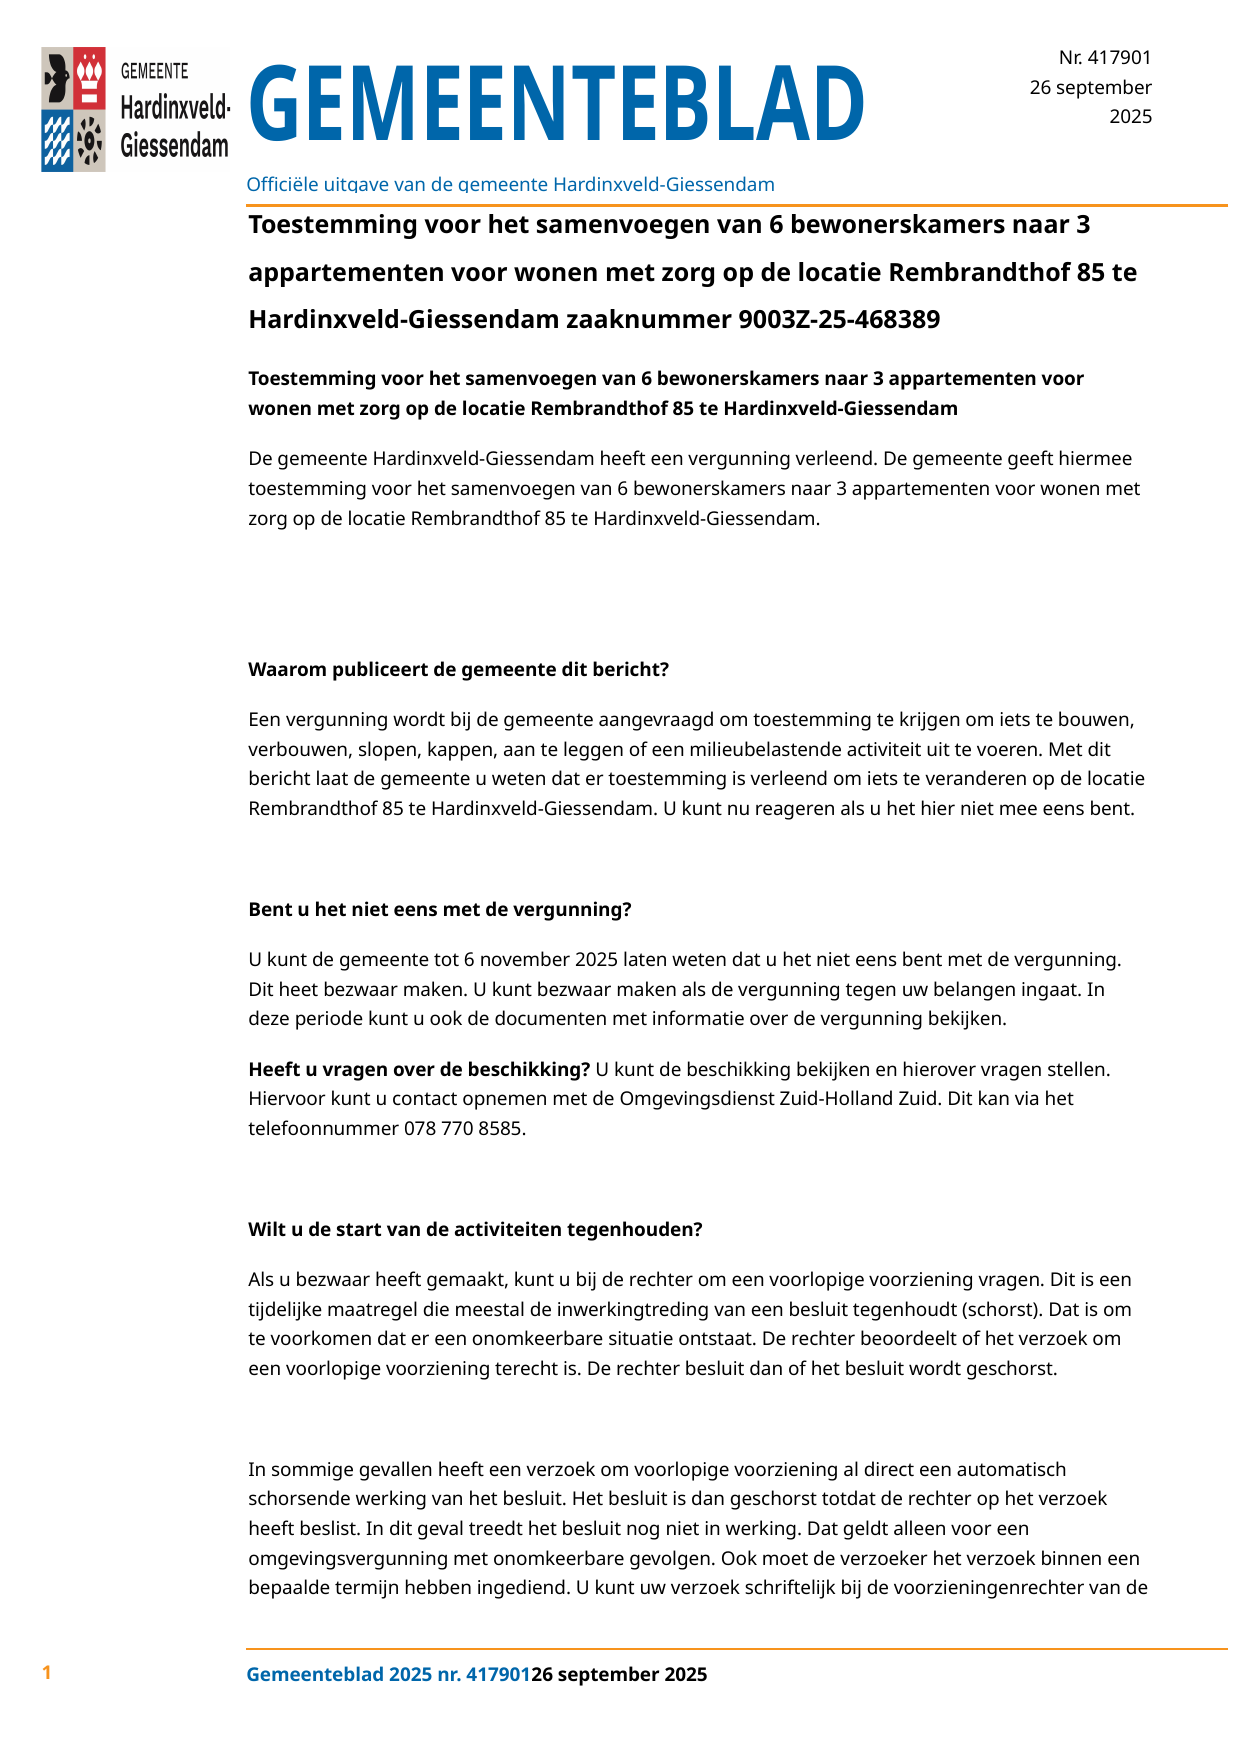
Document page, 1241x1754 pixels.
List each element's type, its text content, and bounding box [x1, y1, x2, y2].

text Toestemming voor het samenvoegen van 6 bewonerskamers naar 3 appartementen voor wonen met zorg op de locatie Rembrandthof 85 te Hardinxveld-Giessendam [248, 366, 1152, 421]
text Bent u het niet eens met de vergunning? [248, 896, 1152, 922]
text U kunt de gemeente tot 6 november 2025 laten weten dat u het niet eens bent met de vergunning. Dit heet bezwaar maken. U kunt bezwaar maken als de vergunning tegen uw belangen ingaat. In deze periode kunt u ook de documenten met informatie over de vergunning bekijken. [248, 946, 1152, 1031]
text De gemeente Hardinxveld-Giessendam heeft een vergunning verleend. De gemeente geeft hiermee toestemming voor het samenvoegen van 6 bewonerskamers naar 3 appartementen voor wonen met zorg op de locatie Rembrandthof 85 te Hardinxveld-Giessendam. [248, 446, 1152, 530]
text Een vergunning wordt bij de gemeente aangevraagd om toestemming te krijgen om iets te bouwen, verbouwen, slopen, kappen, aan te leggen of een milieubelastende activiteit uit te voeren. Met dit bericht laat de gemeente u weten dat er toestemming is verleend om iets te veranderen op de locatie Rembrandthof 85 te Hardinxveld-Giessendam. U kunt nu reageren als u het hier niet mee eens bent. [248, 706, 1152, 821]
picture [41, 47, 231, 172]
text Als u bezwaar heeft gemaakt, kunt u bij de rechter om een voorlopige voorziening vragen. Dit is een tijdelijke maatregel die meestal de inwerkingtreding van een besluit tegenhoudt (schorst). Dat is om te voorkomen dat er een onomkeerbare situatie ontstaat. De rechter beoordeelt of het verzoek om een voorlopige voorziening terecht is. De rechter besluit dan of het besluit wordt geschorst. [248, 1266, 1152, 1381]
text Toestemming voor het samenvoegen van 6 bewonerskamers naar 3 appartementen voor wonen met zorg op de locatie Rembrandthof 85 te Hardinxveld-Giessendam zaaknummer 9003Z-25-468389 [248, 207, 1152, 336]
text In sommige gevallen heeft een verzoek om voorlopige voorziening al direct een automatisch schorsende werking van het besluit. Het besluit is dan geschorst totdat de rechter op het verzoek heeft beslist. In dit geval treedt het besluit nog niet in werking. Dat geldt alleen voor een omgevingsvergunning met onomkeerbare gevolgen. Ook moet de verzoeker het verzoek binnen een bepaalde termijn hebben ingediend. U kunt uw verzoek schriftelijk bij de voorzieningenrechter van de [248, 1456, 1152, 1600]
text Heeft u vragen over de beschikking? U kunt de beschikking bekijken en hierover vragen stellen. Hiervoor kunt u contact opnemen met de Omgevingsdienst Zuid-Holland Zuid. Dit kan via het telefoonnummer 078 770 8585. [248, 1056, 1152, 1141]
text Waarom publiceert de gemeente dit bericht? [248, 656, 1152, 682]
text Wilt u de start van de activiteiten tegenhouden? [248, 1216, 1152, 1242]
